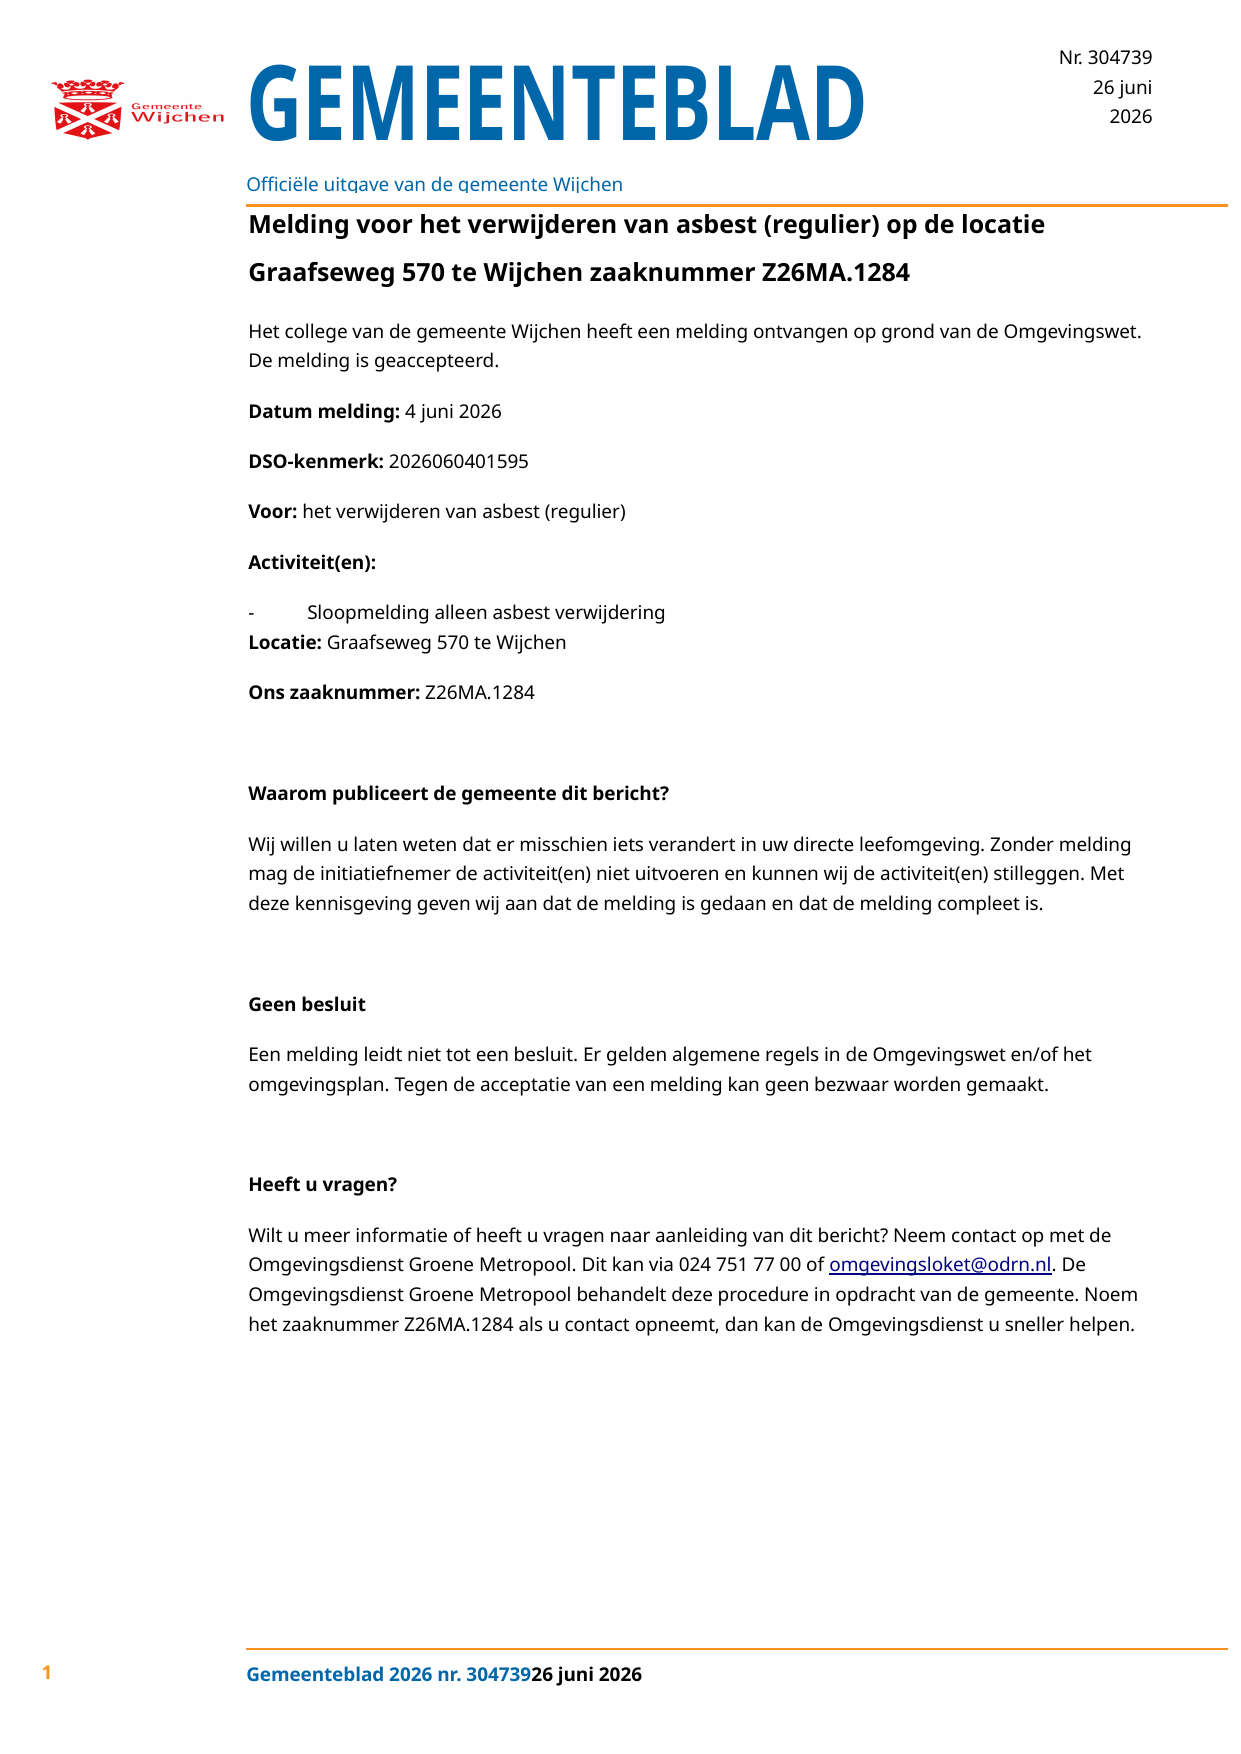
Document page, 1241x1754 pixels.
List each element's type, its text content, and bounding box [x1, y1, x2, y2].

text Datum melding: 4 juni 2026 [248, 398, 1152, 424]
text Het college van de gemeente Wijchen heeft een melding ontvangen op grond van de Omgevingswet. De melding is geaccepteerd. [248, 318, 1152, 373]
text DSO-kenmerk: 2026060401595 [248, 448, 1152, 474]
text Geen besluit [248, 991, 1152, 1017]
text Locatie: Graafseweg 570 te Wijchen [248, 629, 1152, 655]
text Voor: het verwijderen van asbest (regulier) [248, 499, 1152, 524]
text Ons zaaknummer: Z26MA.1284 [248, 679, 1152, 705]
text Heeft u vragen? [248, 1172, 1152, 1197]
text Wilt u meer informatie of heeft u vragen naar aanleiding van dit bericht? Neem contact op met de Omgevingsdienst Groene Metropool. Dit kan via 024 751 77 00 of omgevingsloket@odrn.nl. De Omgevingsdienst Groene Metropool behandelt deze procedure in opdracht van de gemeente. Noem het zaaknummer Z26MA.1284 als u contact opneemt, dan kan de Omgevingsdienst u sneller helpen. [248, 1222, 1152, 1337]
text Activiteit(en): [248, 549, 1152, 575]
list Sloopmelding alleen asbest verwijdering [248, 599, 1152, 625]
text Melding voor het verwijderen van asbest (regulier) op de locatie Graafseweg 570 te Wijchen zaaknummer Z26MA.1284 [248, 207, 1152, 288]
text Een melding leidt niet tot een besluit. Er gelden algemene regels in de Omgevingswet en/of het omgevingsplan. Tegen de acceptatie van een melding kan geen bezwaar worden gemaakt. [248, 1041, 1152, 1097]
text Waarom publiceert de gemeente dit bericht? [248, 780, 1152, 806]
text Wij willen u laten weten dat er misschien iets verandert in uw directe leefomgeving. Zonder melding mag de initiatiefnemer de activiteit(en) niet uitvoeren en kunnen wij de activiteit(en) stilleggen. Met deze kennisgeving geven wij aan dat de melding is gedaan en dat de melding compleet is. [248, 831, 1152, 916]
picture [41, 47, 231, 172]
